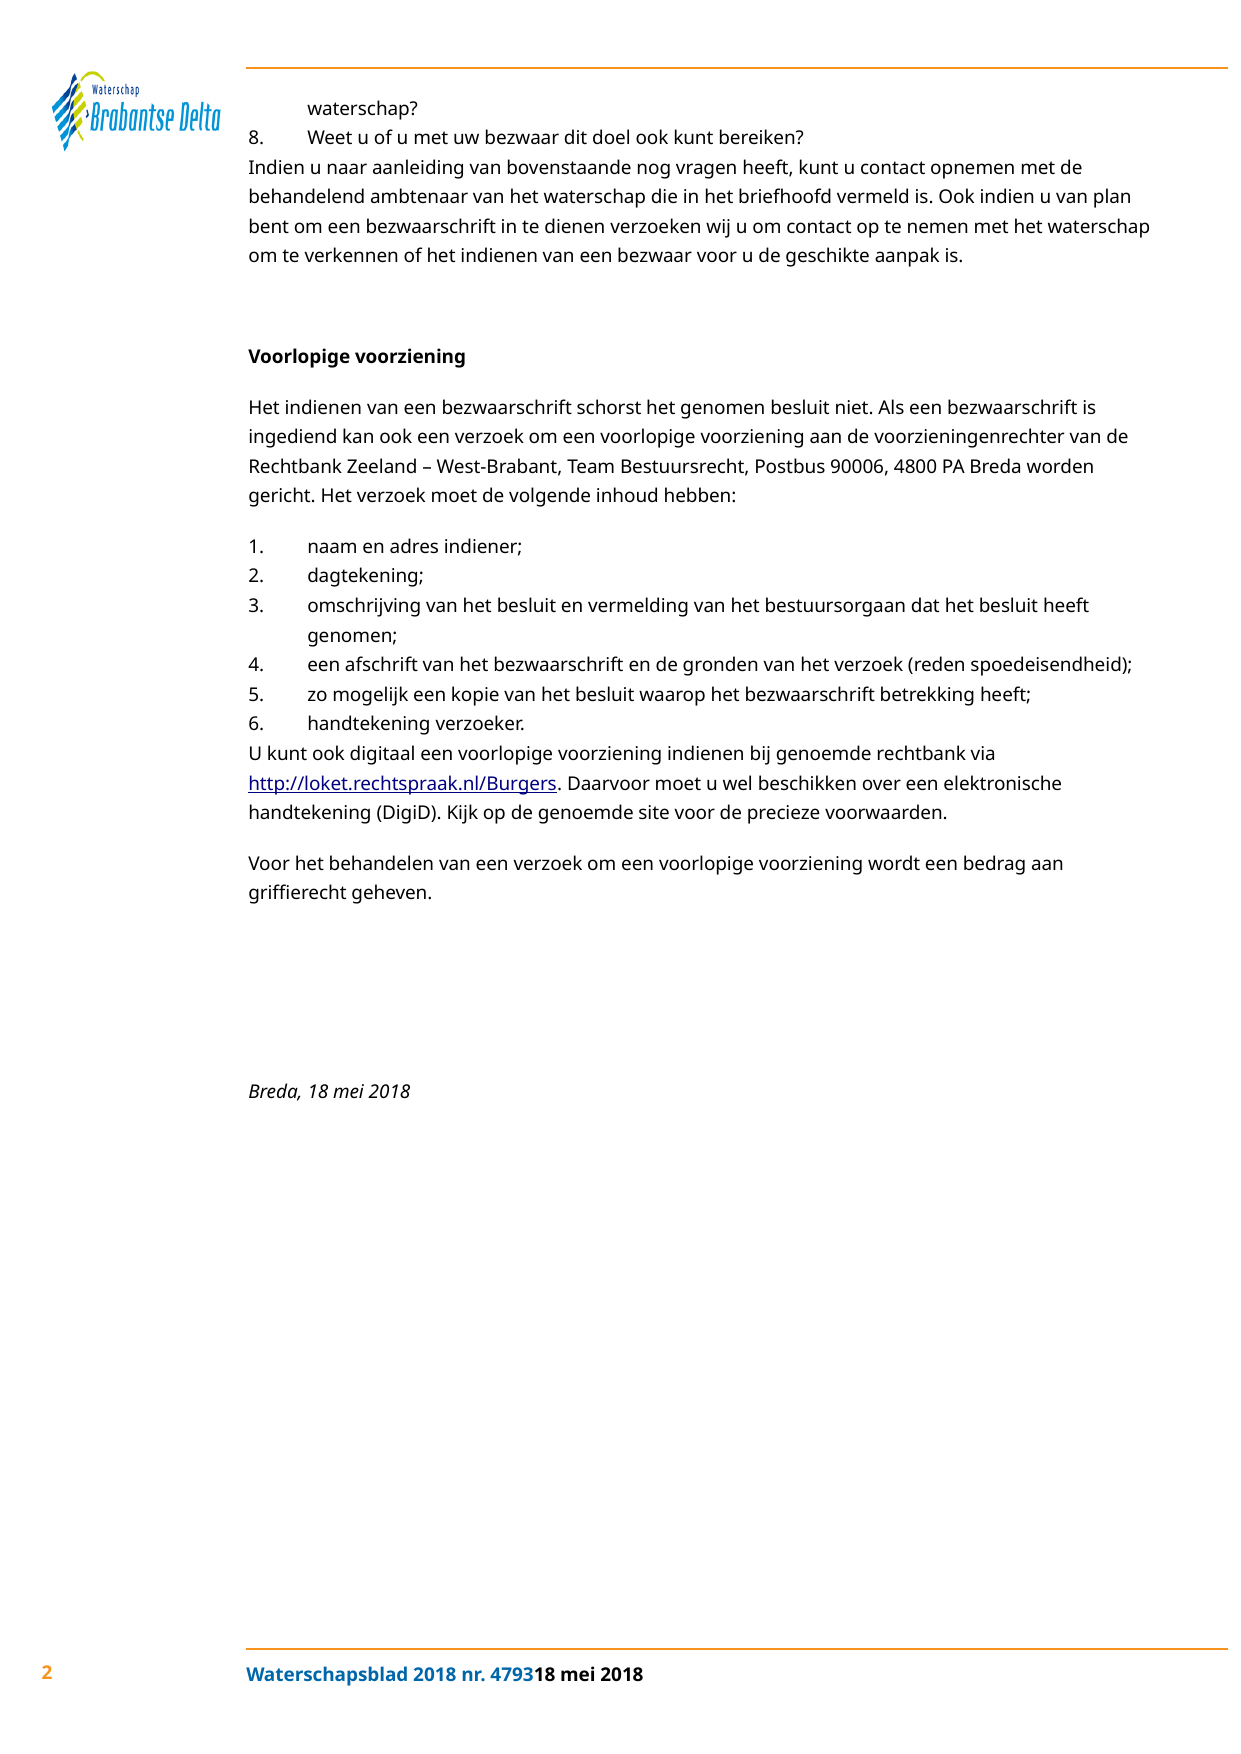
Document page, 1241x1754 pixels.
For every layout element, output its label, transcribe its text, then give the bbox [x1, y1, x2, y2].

list een afschrift van het bezwaarschrift en de gronden van het verzoek (reden spoedeisendheid); [248, 651, 1152, 677]
text Het indienen van een bezwaarschrift schorst het genomen besluit niet. Als een bezwaarschrift is ingediend kan ook een verzoek om een voorlopige voorziening aan de voorzieningenrechter van de Rechtbank Zeeland – West-Brabant, Team Bestuursrecht, Postbus 90006, 4800 PA Breda worden gericht. Het verzoek moet de volgende inhoud hebben: [248, 394, 1152, 508]
list waterschap? [248, 95, 1152, 121]
text Breda, 18 mei 2018 [248, 1078, 1152, 1104]
list naam en adres indiener; [248, 533, 1152, 559]
text Indien u naar aanleiding van bovenstaande nog vragen heeft, kunt u contact opnemen met de behandelend ambtenaar van het waterschap die in het briefhoofd vermeld is. Ook indien u van plan bent om een bezwaarschrift in te dienen verzoeken wij u om contact op te nemen met het waterschap om te verkennen of het indienen van een bezwaar voor u de geschikte aanpak is. [248, 154, 1152, 268]
list Weet u of u met uw bezwaar dit doel ook kunt bereiken? [248, 124, 1152, 150]
list handtekening verzoeker. [248, 711, 1152, 736]
text Voor het behandelen van een verzoek om een voorlopige voorziening wordt een bedrag aan griffierecht geheven. [248, 850, 1152, 905]
list dagtekening; [248, 563, 1152, 588]
picture [41, 47, 231, 172]
text U kunt ook digitaal een voorlopige voorziening indienen bij genoemde rechtbank via http://loket.rechtspraak.nl/Burgers. Daarvoor moet u wel beschikken over een elektronische handtekening (DigiD). Kijk op de genoemde site voor de precieze voorwaarden. [248, 740, 1152, 825]
text Voorlopige voorziening [248, 343, 1152, 369]
list zo mogelijk een kopie van het besluit waarop het bezwaarschrift betrekking heeft; [248, 681, 1152, 707]
list omschrijving van het besluit en vermelding van het bestuursorgaan dat het besluit heeft genomen; [248, 592, 1152, 648]
